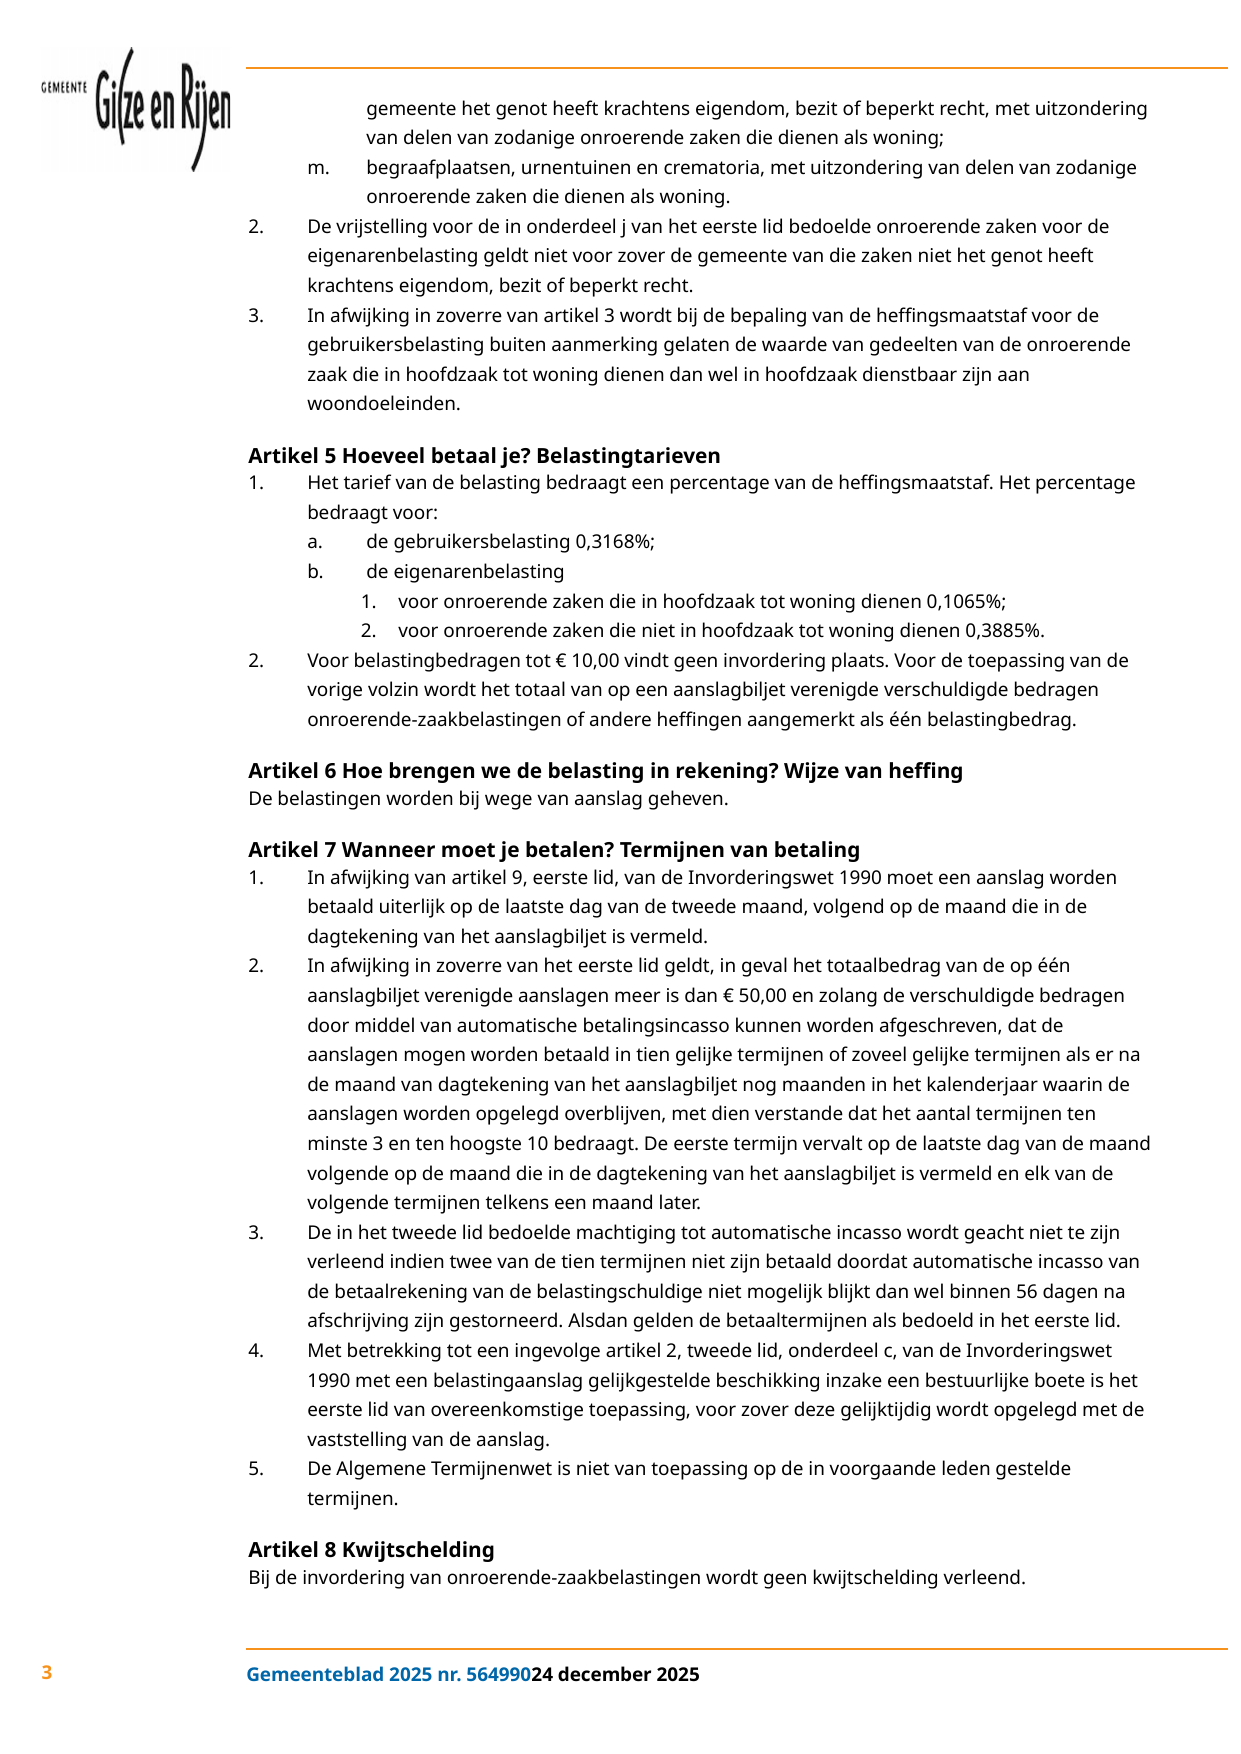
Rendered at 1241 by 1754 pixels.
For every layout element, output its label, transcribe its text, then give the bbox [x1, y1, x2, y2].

list gemeente het genot heeft krachtens eigendom, bezit of beperkt recht, met uitzondering van delen van zodanige onroerende zaken die dienen als woning; [307, 95, 1152, 150]
text Artikel 7 Wanneer moet je betalen? Termijnen van betaling [248, 835, 1152, 864]
list de eigenarenbelasting [307, 558, 1152, 584]
list De vrijstelling voor de in onderdeel j van het eerste lid bedoelde onroerende zaken voor de eigenarenbelasting geldt niet voor zover de gemeente van die zaken niet het genot heeft krachtens eigendom, bezit of beperkt recht. [248, 213, 1152, 298]
list In afwijking in zoverre van het eerste lid geldt, in geval het totaalbedrag van de op één aanslagbiljet verenigde aanslagen meer is dan € 50,00 en zolang de verschuldigde bedragen door middel van automatische betalingsincasso kunnen worden afgeschreven, dat de aanslagen mogen worden betaald in tien gelijke termijnen of zoveel gelijke termijnen als er na de maand van dagtekening van het aanslagbiljet nog maanden in het kalenderjaar waarin de aanslagen worden opgelegd overblijven, met dien verstande dat het aantal termijnen ten minste 3 en ten hoogste 10 bedraagt. De eerste termijn vervalt op de laatste dag van de maand volgende op de maand die in de dagtekening van het aanslagbiljet is vermeld en elk van de volgende termijnen telkens een maand later. [248, 953, 1152, 1215]
list de gebruikersbelasting 0,3168%; [307, 529, 1152, 554]
list In afwijking van artikel 9, eerste lid, van de Invorderingswet 1990 moet een aanslag worden betaald uiterlijk op de laatste dag van de tweede maand, volgend op de maand die in de dagtekening van het aanslagbiljet is vermeld. [248, 864, 1152, 949]
list Met betrekking tot een ingevolge artikel 2, tweede lid, onderdeel c, van de Invorderingswet 1990 met een belastingaanslag gelijkgestelde beschikking inzake een bestuurlijke boete is het eerste lid van overeenkomstige toepassing, voor zover deze gelijktijdig wordt opgelegd met de vaststelling van de aanslag. [248, 1337, 1152, 1452]
list In afwijking in zoverre van artikel 3 wordt bij de bepaling van de heffingsmaatstaf voor de gebruikersbelasting buiten aanmerking gelaten de waarde van gedeelten van de onroerende zaak die in hoofdzaak tot woning dienen dan wel in hoofdzaak dienstbaar zijn aan woondoeleinden. [248, 302, 1152, 416]
text Artikel 5 Hoeveel betaal je? Belastingtarieven [248, 441, 1152, 469]
picture [41, 47, 231, 172]
list voor onroerende zaken die niet in hoofdzaak tot woning dienen 0,3885%. [361, 617, 1152, 643]
list voor onroerende zaken die in hoofdzaak tot woning dienen 0,1065%; [361, 588, 1152, 613]
text Artikel 6 Hoe brengen we de belasting in rekening? Wijze van heffing [248, 757, 1152, 785]
text De belastingen worden bij wege van aanslag geheven. [248, 785, 1152, 811]
text Artikel 8 Kwijtschelding [248, 1536, 1152, 1564]
list De Algemene Termijnenwet is niet van toepassing op de in voorgaande leden gestelde termijnen. [248, 1456, 1152, 1511]
list De in het tweede lid bedoelde machtiging tot automatische incasso wordt geacht niet te zijn verleend indien twee van de tien termijnen niet zijn betaald doordat automatische incasso van de betaalrekening van de belastingschuldige niet mogelijk blijkt dan wel binnen 56 dagen na afschrijving zijn gestorneerd. Alsdan gelden de betaaltermijnen als bedoeld in het eerste lid. [248, 1219, 1152, 1333]
list begraafplaatsen, urnentuinen en crematoria, met uitzondering van delen van zodanige onroerende zaken die dienen als woning. [307, 154, 1152, 209]
text Bij de invordering van onroerende-zaakbelastingen wordt geen kwijtschelding verleend. [248, 1564, 1152, 1590]
list Voor belastingbedragen tot € 10,00 vindt geen invordering plaats. Voor de toepassing van de vorige volzin wordt het totaal van op een aanslagbiljet verenigde verschuldigde bedragen onroerende-zaakbelastingen of andere heffingen aangemerkt als één belastingbedrag. [248, 647, 1152, 732]
list Het tarief van de belasting bedraagt een percentage van de heffingsmaatstaf. Het percentage bedraagt voor: [248, 469, 1152, 525]
